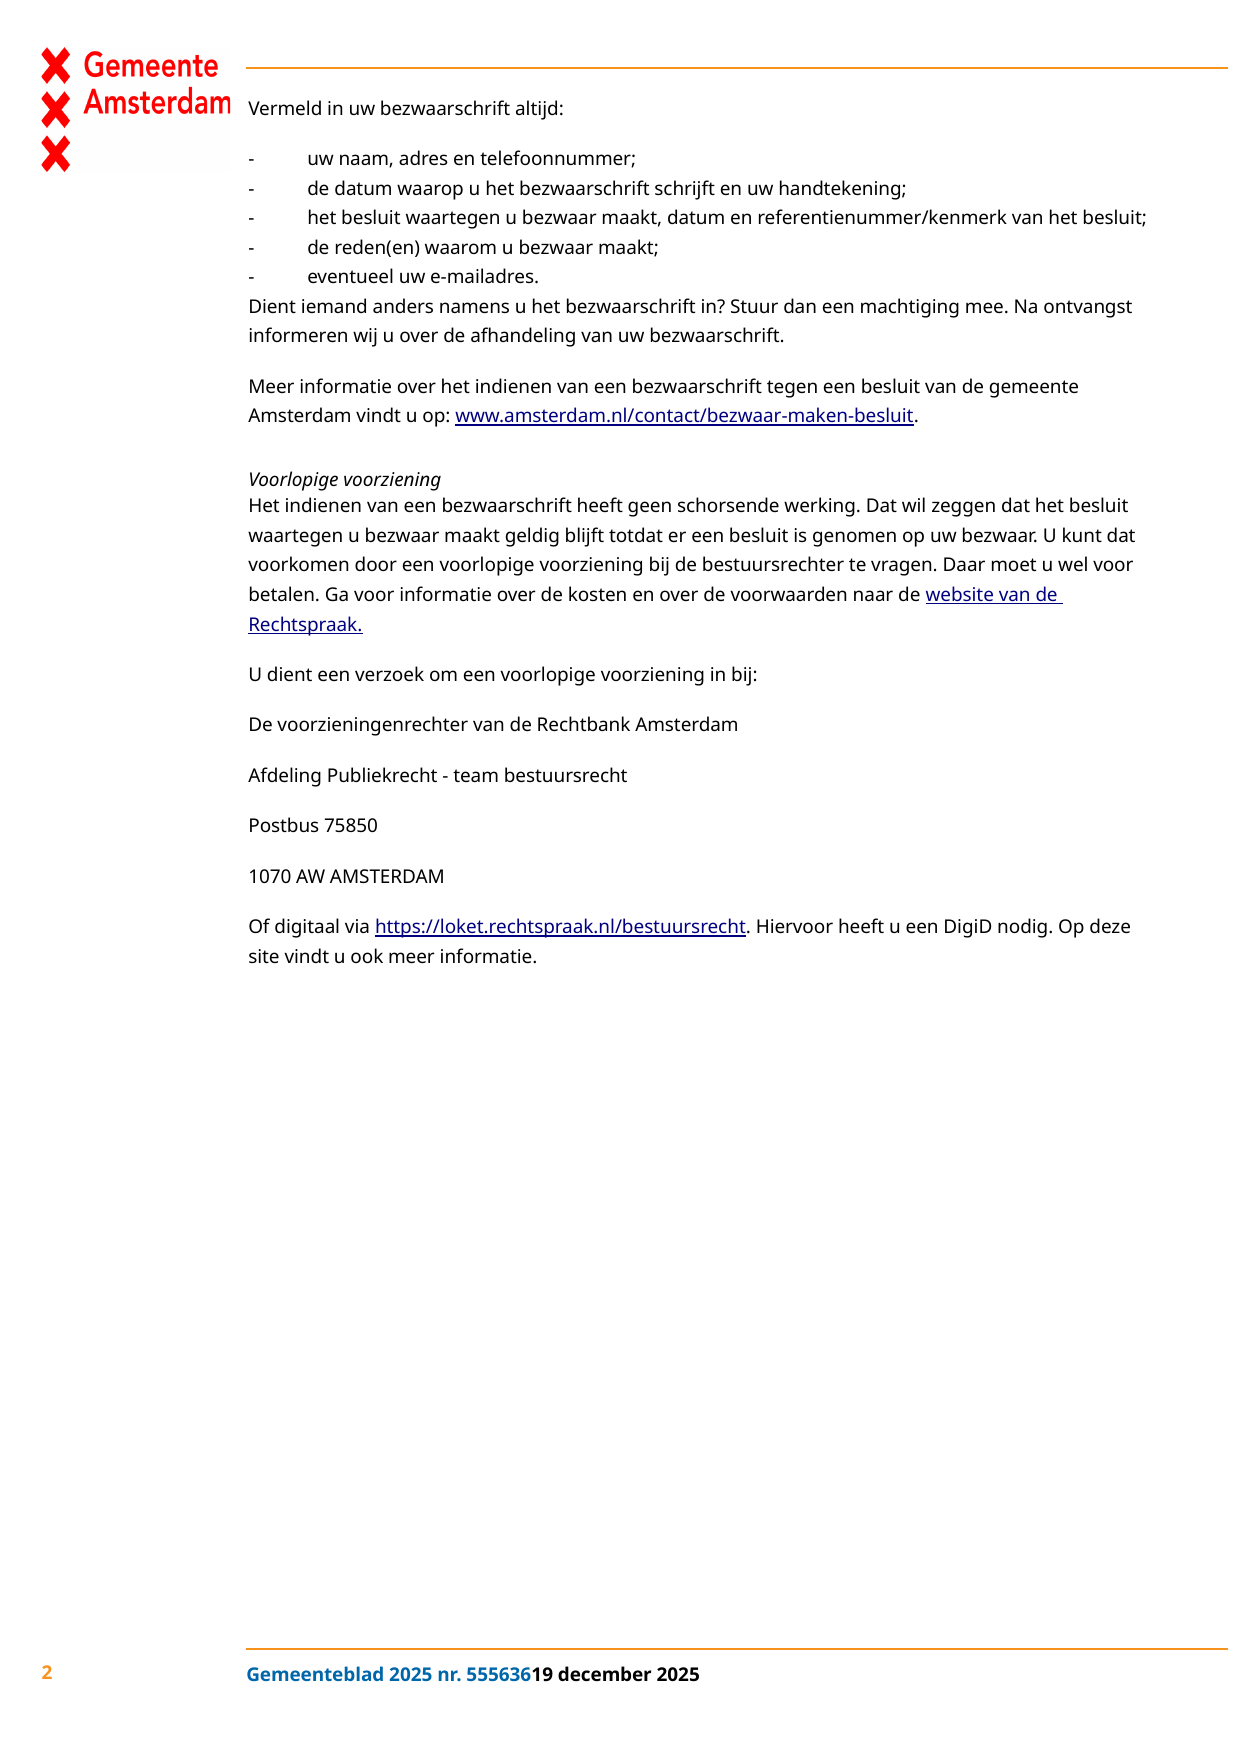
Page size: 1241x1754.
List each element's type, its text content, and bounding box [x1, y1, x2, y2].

text Dient iemand anders namens u het bezwaarschrift in? Stuur dan een machtiging mee. Na ontvangst informeren wij u over de afhandeling van uw bezwaarschrift. [248, 293, 1152, 348]
list de datum waarop u het bezwaarschrift schrijft en uw handtekening; [248, 175, 1152, 201]
text Afdeling Publiekrecht - team bestuursrecht [248, 762, 1152, 788]
text Of digitaal via https://loket.rechtspraak.nl/bestuursrecht. Hiervoor heeft u een DigiD nodig. Op deze site vindt u ook meer informatie. [248, 913, 1152, 968]
text Vermeld in uw bezwaarschrift altijd: [248, 95, 1152, 121]
list eventueel uw e-mailadres. [248, 263, 1152, 289]
list uw naam, adres en telefoonnummer; [248, 145, 1152, 171]
text Postbus 75850 [248, 812, 1152, 838]
list het besluit waartegen u bezwaar maakt, datum en referentienummer/kenmerk van het besluit; [248, 204, 1152, 230]
picture [41, 47, 231, 172]
text U dient een verzoek om een voorlopige voorziening in bij: [248, 661, 1152, 687]
list de reden(en) waarom u bezwaar maakt; [248, 234, 1152, 260]
text 1070 AW AMSTERDAM [248, 863, 1152, 888]
text Voorlopige voorziening [248, 467, 1152, 492]
text De voorzieningenrechter van de Rechtbank Amsterdam [248, 712, 1152, 737]
text Het indienen van een bezwaarschrift heeft geen schorsende werking. Dat wil zeggen dat het besluit waartegen u bezwaar maakt geldig blijft totdat er een besluit is genomen op uw bezwaar. U kunt dat voorkomen door een voorlopige voorziening bij de bestuursrechter te vragen. Daar moet u wel voor betalen. Ga voor informatie over de kosten en over de voorwaarden naar de website van de Rechtspraak. [248, 492, 1152, 636]
text Meer informatie over het indienen van een bezwaarschrift tegen een besluit van de gemeente Amsterdam vindt u op: www.amsterdam.nl/contact/bezwaar-maken-besluit. [248, 373, 1152, 428]
